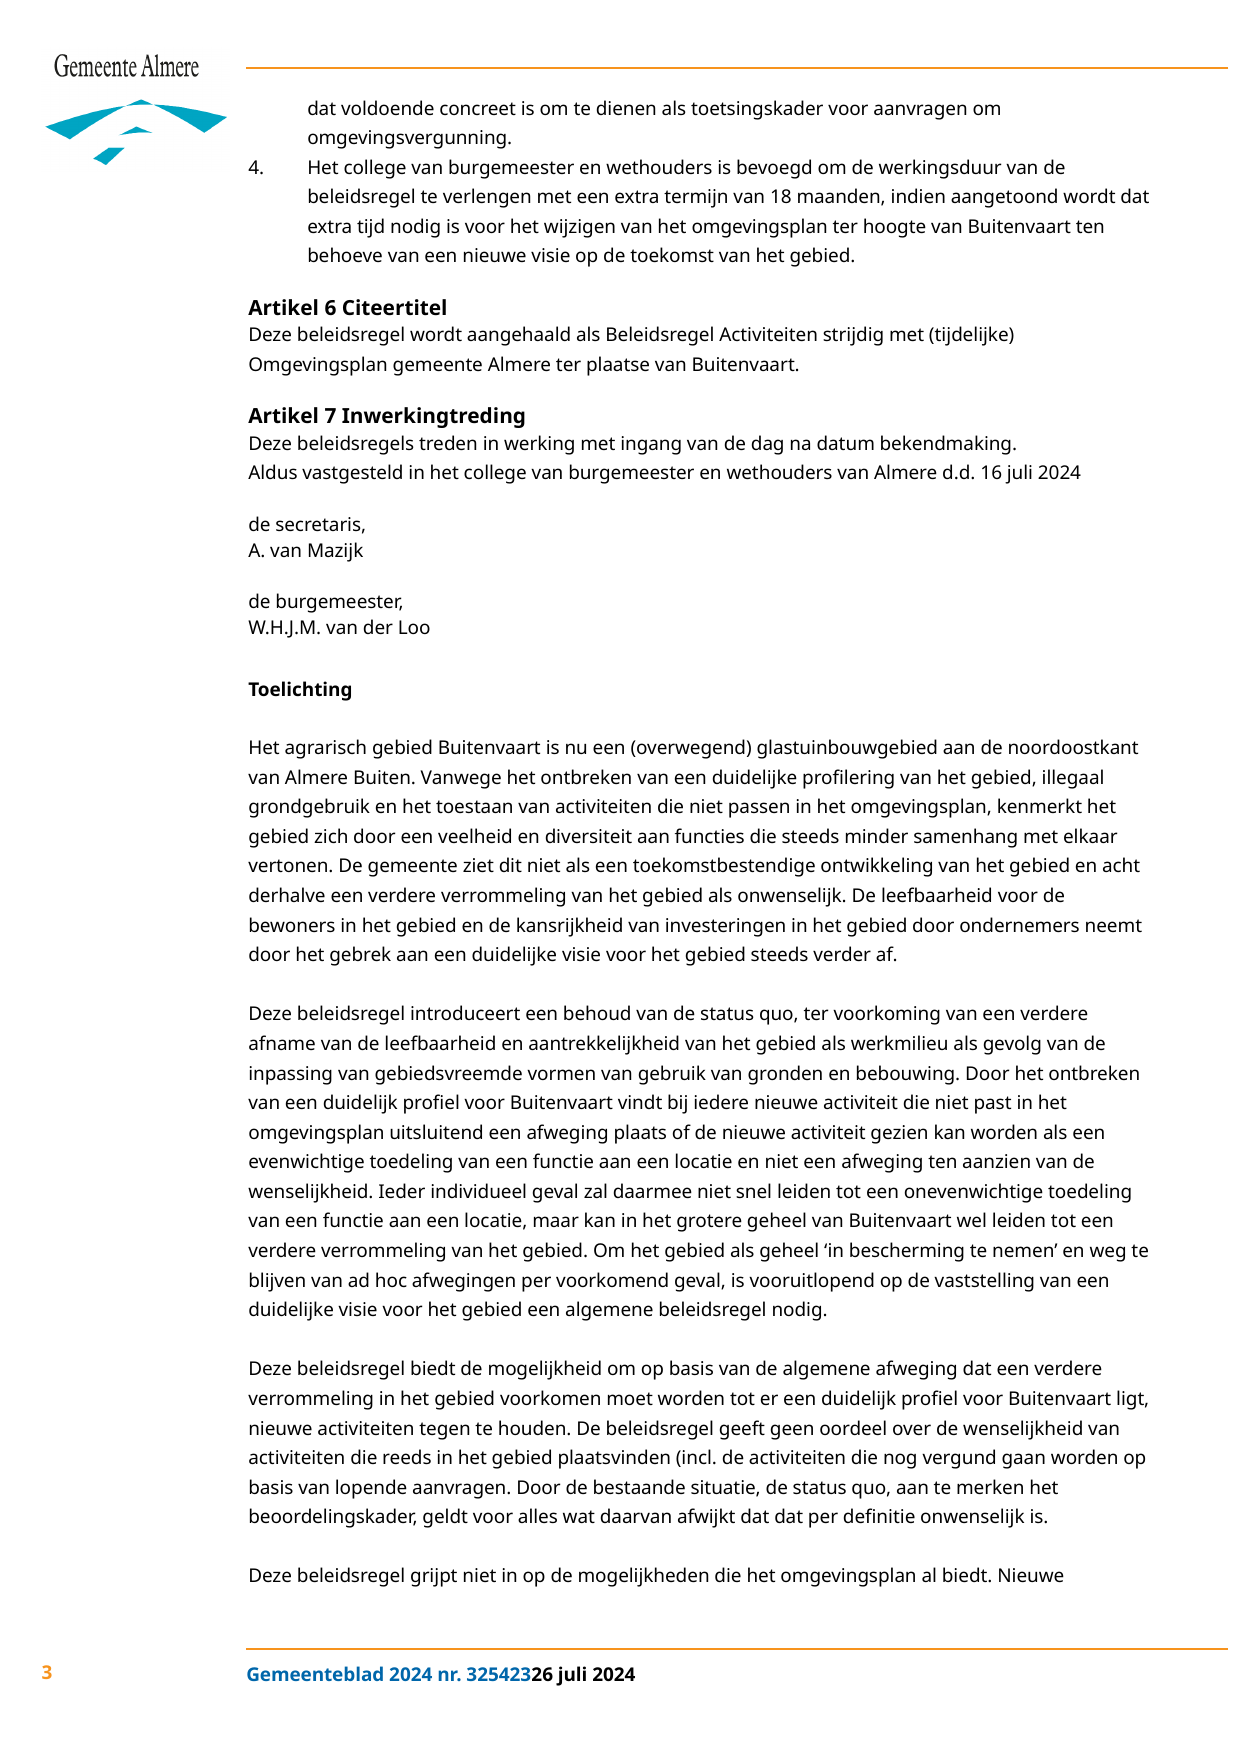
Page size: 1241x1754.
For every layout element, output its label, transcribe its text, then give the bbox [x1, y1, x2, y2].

text Deze beleidsregel grijpt niet in op de mogelijkheden die het omgevingsplan al biedt. Nieuwe [248, 1563, 1152, 1588]
text Het agrarisch gebied Buitenvaart is nu een (overwegend) glastuinbouwgebied aan de noordoostkant van Almere Buiten. Vanwege het ontbreken van een duidelijke profilering van het gebied, illegaal grondgebruik en het toestaan van activiteiten die niet passen in het omgevingsplan, kenmerkt het gebied zich door een veelheid en diversiteit aan functies die steeds minder samenhang met elkaar vertonen. De gemeente ziet dit niet als een toekomstbestendige ontwikkeling van het gebied en acht derhalve een verdere verrommeling van het gebied als onwenselijk. De leefbaarheid voor de bewoners in het gebied en de kansrijkheid van investeringen in het gebied door ondernemers neemt door het gebrek aan een duidelijke visie voor het gebied steeds verder af. [248, 734, 1152, 967]
text de burgemeester, [248, 588, 1152, 614]
text A. van Mazijk [248, 537, 1152, 562]
picture [41, 47, 231, 172]
text Deze beleidsregel introduceert een behoud van de status quo, ter voorkoming van een verdere afname van de leefbaarheid en aantrekkelijkheid van het gebied als werkmilieu als gevolg van de inpassing van gebiedsvreemde vormen van gebruik van gronden en bebouwing. Door het ontbreken van een duidelijk profiel voor Buitenvaart vindt bij iedere nieuwe activiteit die niet past in het omgevingsplan uitsluitend een afweging plaats of de nieuwe activiteit gezien kan worden als een evenwichtige toedeling van een functie aan een locatie en niet een afweging ten aanzien van de wenselijkheid. Ieder individueel geval zal daarmee niet snel leiden tot een onevenwichtige toedeling van een functie aan een locatie, maar kan in het grotere geheel van Buitenvaart wel leiden tot een verdere verrommeling van het gebied. Om het gebied als geheel ‘in bescherming te nemen’ en weg te blijven van ad hoc afwegingen per voorkomend geval, is vooruitlopend op de vaststelling van een duidelijke visie voor het gebied een algemene beleidsregel nodig. [248, 1001, 1152, 1322]
text de secretaris, [248, 511, 1152, 537]
text Deze beleidsregel wordt aangehaald als Beleidsregel Activiteiten strijdig met (tijdelijke) Omgevingsplan gemeente Almere ter plaatse van Buitenvaart. [248, 322, 1152, 377]
text Artikel 6 Citeertitel [248, 293, 1152, 322]
text Artikel 7 Inwerkingtreding [248, 402, 1152, 430]
text Deze beleidsregels treden in werking met ingang van de dag na datum bekendmaking. [248, 430, 1152, 456]
text W.H.J.M. van der Loo [248, 614, 1152, 640]
list Het college van burgemeester en wethouders is bevoegd om de werkingsduur van de beleidsregel te verlengen met een extra termijn van 18 maanden, indien aangetoond wordt dat extra tijd nodig is voor het wijzigen van het omgevingsplan ter hoogte van Buitenvaart ten behoeve van een nieuwe visie op de toekomst van het gebied. [248, 154, 1152, 268]
text Aldus vastgesteld in het college van burgemeester en wethouders van Almere d.d. 16 juli 2024 [248, 459, 1152, 485]
text Toelichting [248, 665, 1152, 705]
list dat voldoende concreet is om te dienen als toetsingskader voor aanvragen om omgevingsvergunning. [248, 95, 1152, 150]
text Deze beleidsregel biedt de mogelijkheid om op basis van de algemene afweging dat een verdere verrommeling in het gebied voorkomen moet worden tot er een duidelijk profiel voor Buitenvaart ligt, nieuwe activiteiten tegen te houden. De beleidsregel geeft geen oordeel over de wenselijkheid van activiteiten die reeds in het gebied plaatsvinden (incl. de activiteiten die nog vergund gaan worden op basis van lopende aanvragen. Door de bestaande situatie, de status quo, aan te merken het beoordelingskader, geldt voor alles wat daarvan afwijkt dat dat per definitie onwenselijk is. [248, 1356, 1152, 1529]
